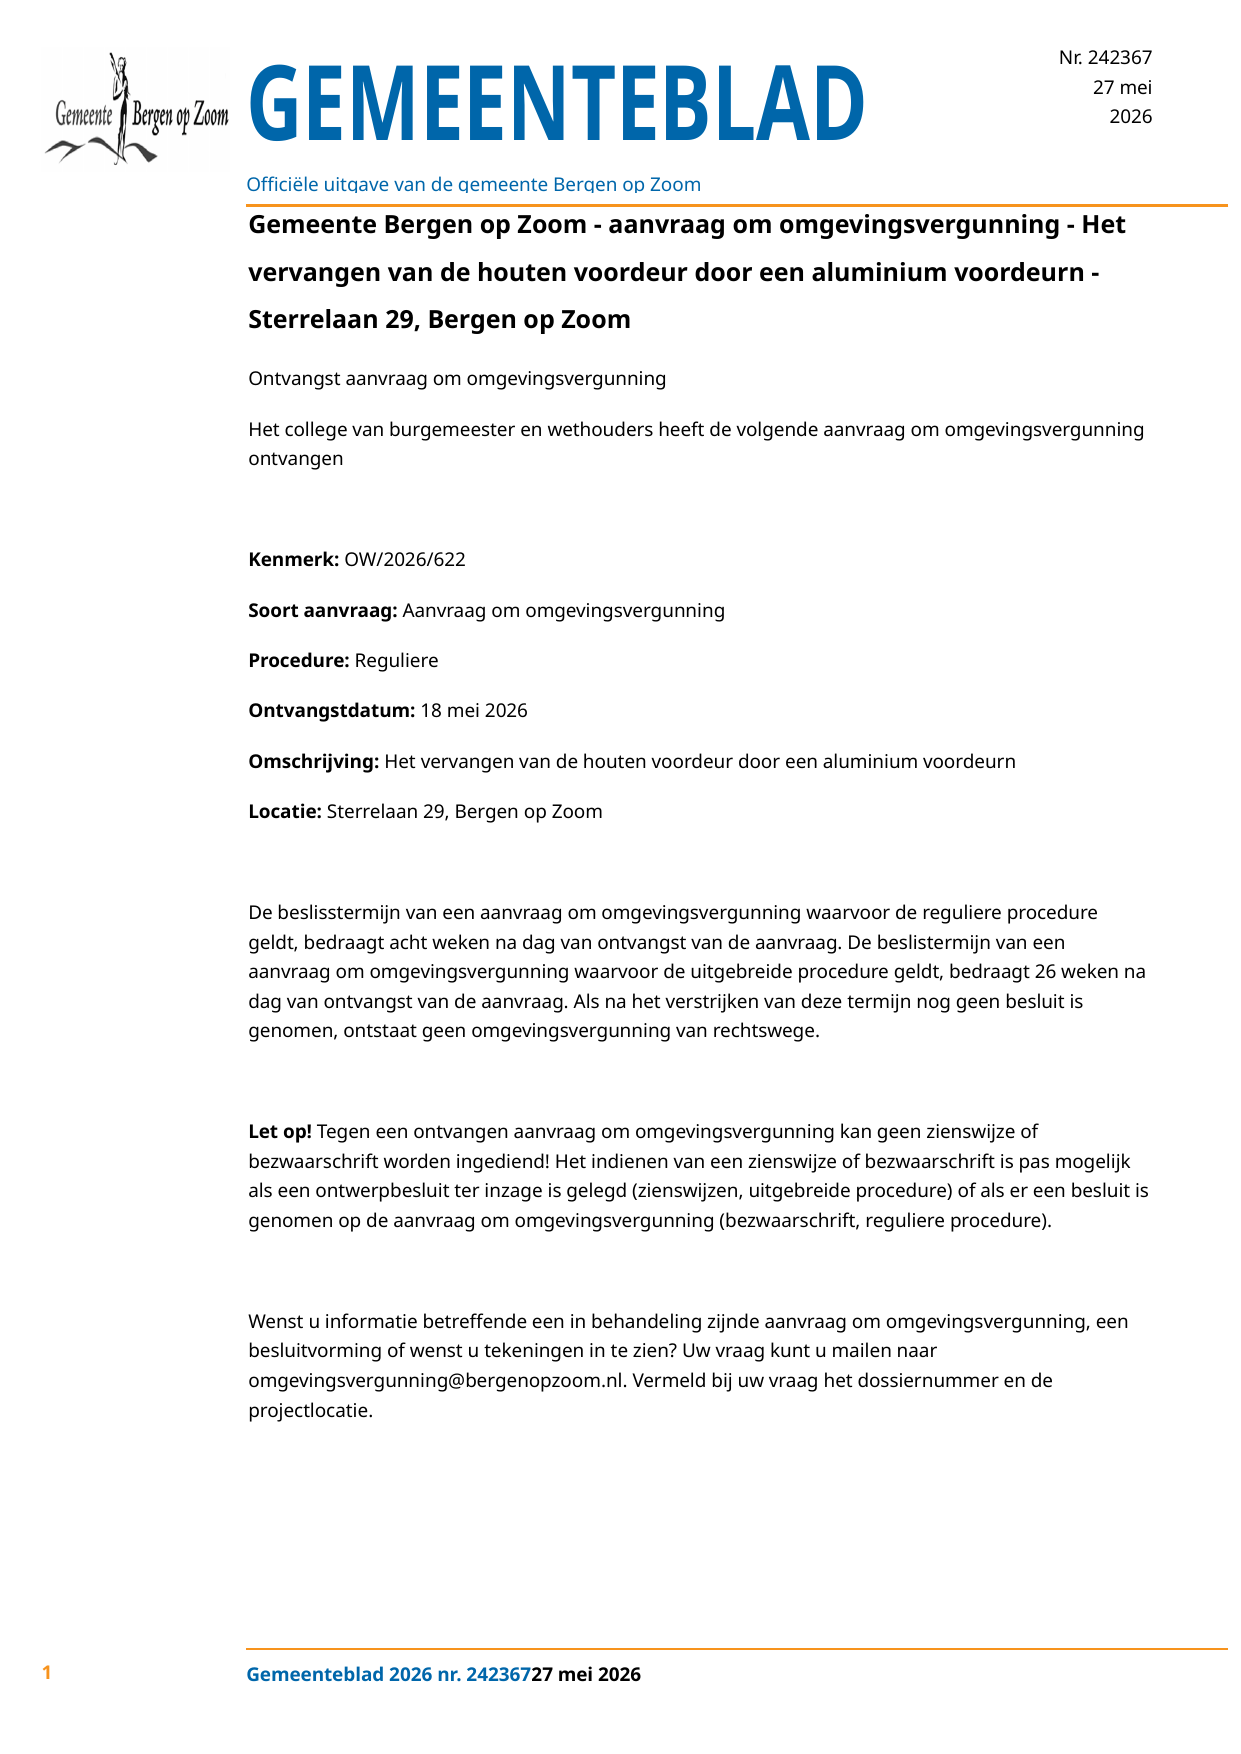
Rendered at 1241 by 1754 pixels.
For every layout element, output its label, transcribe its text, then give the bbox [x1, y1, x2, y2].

text Wenst u informatie betreffende een in behandeling zijnde aanvraag om omgevingsvergunning, een besluitvorming of wenst u tekeningen in te zien? Uw vraag kunt u mailen naar omgevingsvergunning@bergenopzoom.nl. Vermeld bij uw vraag het dossiernummer en de projectlocatie. [248, 1308, 1152, 1422]
text Het college van burgemeester en wethouders heeft de volgende aanvraag om omgevingsvergunning ontvangen [248, 416, 1152, 471]
text De beslisstermijn van een aanvraag om omgevingsvergunning waarvoor de reguliere procedure geldt, bedraagt acht weken na dag van ontvangst van de aanvraag. De beslistermijn van een aanvraag om omgevingsvergunning waarvoor de uitgebreide procedure geldt, bedraagt 26 weken na dag van ontvangst van de aanvraag. Als na het verstrijken van deze termijn nog geen besluit is genomen, ontstaat geen omgevingsvergunning van rechtswege. [248, 899, 1152, 1043]
text Procedure: Reguliere [248, 647, 1152, 673]
text Soort aanvraag: Aanvraag om omgevingsvergunning [248, 597, 1152, 622]
text Gemeente Bergen op Zoom - aanvraag om omgevingsvergunning - Het vervangen van de houten voordeur door een aluminium voordeurn - Sterrelaan 29, Bergen op Zoom [248, 207, 1152, 336]
text Omschrijving: Het vervangen van de houten voordeur door een aluminium voordeurn [248, 748, 1152, 774]
text Locatie: Sterrelaan 29, Bergen op Zoom [248, 798, 1152, 824]
text Ontvangstdatum: 18 mei 2026 [248, 698, 1152, 723]
text Ontvangst aanvraag om omgevingsvergunning [248, 366, 1152, 391]
text Let op! Tegen een ontvangen aanvraag om omgevingsvergunning kan geen zienswijze of bezwaarschrift worden ingediend! Het indienen van een zienswijze of bezwaarschrift is pas mogelijk als een ontwerpbesluit ter inzage is gelegd (zienswijzen, uitgebreide procedure) of als er een besluit is genomen op de aanvraag om omgevingsvergunning (bezwaarschrift, reguliere procedure). [248, 1118, 1152, 1233]
text Kenmerk: OW/2026/622 [248, 546, 1152, 572]
picture [41, 47, 231, 172]
